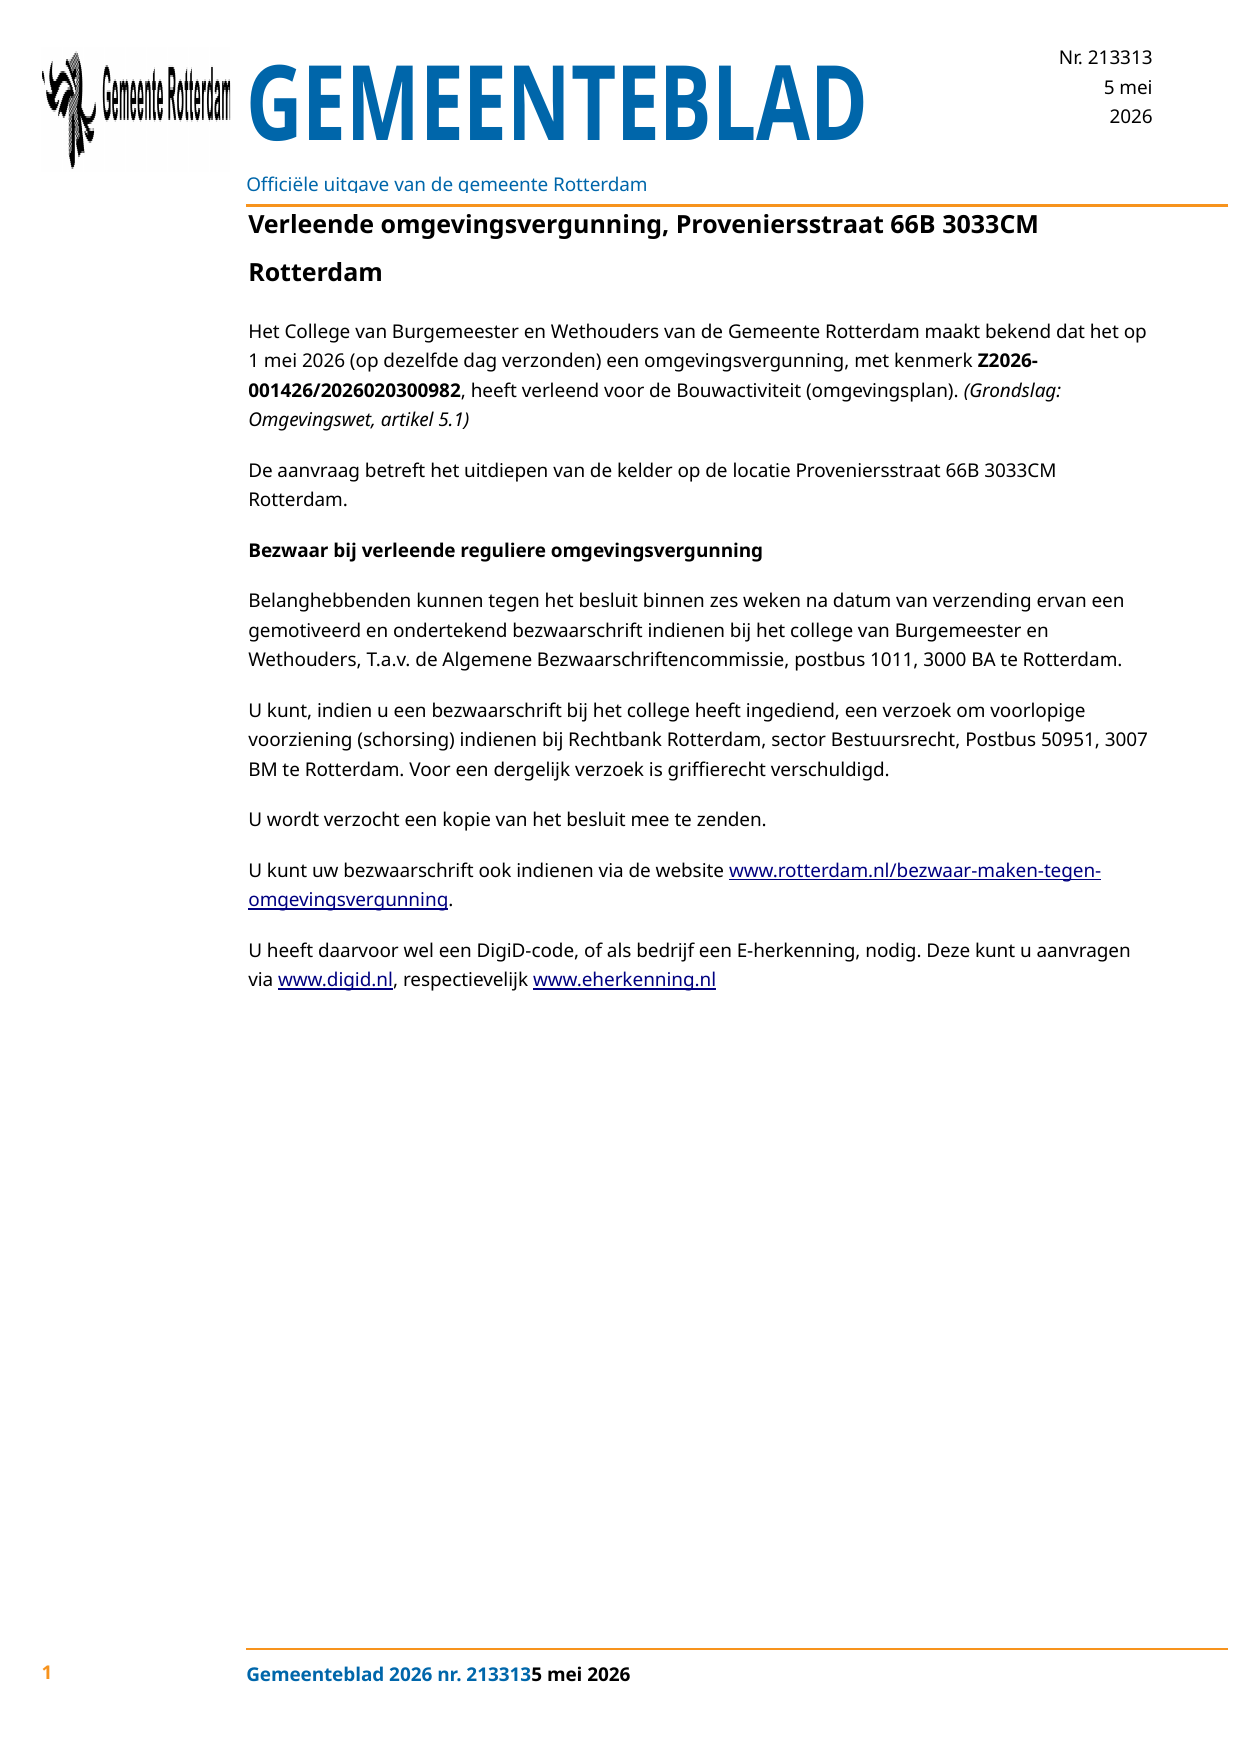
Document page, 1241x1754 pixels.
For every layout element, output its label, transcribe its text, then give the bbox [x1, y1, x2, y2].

text Verleende omgevingsvergunning, Proveniersstraat 66B 3033CM Rotterdam [248, 207, 1152, 288]
text Belanghebbenden kunnen tegen het besluit binnen zes weken na datum van verzending ervan een gemotiveerd en ondertekend bezwaarschrift indienen bij het college van Burgemeester en Wethouders, T.a.v. de Algemene Bezwaarschriftencommissie, postbus 1011, 3000 BA te Rotterdam. [248, 587, 1152, 672]
text De aanvraag betreft het uitdiepen van de kelder op de locatie Proveniersstraat 66B 3033CM Rotterdam. [248, 457, 1152, 512]
text Het College van Burgemeester en Wethouders van de Gemeente Rotterdam maakt bekend dat het op 1 mei 2026 (op dezelfde dag verzonden) een omgevingsvergunning, met kenmerk Z2026-001426/2026020300982, heeft verleend voor de Bouwactiviteit (omgevingsplan). (Grondslag: Omgevingswet, artikel 5.1) [248, 318, 1152, 432]
text Bezwaar bij verleende reguliere omgevingsvergunning [248, 537, 1152, 563]
text U kunt uw bezwaarschrift ook indienen via de website www.rotterdam.nl/bezwaar-maken-tegen-omgevingsvergunning. [248, 857, 1152, 912]
text U wordt verzocht een kopie van het besluit mee te zenden. [248, 807, 1152, 832]
picture [41, 47, 231, 172]
text U heeft daarvoor wel een DigiD-code, of als bedrijf een E-herkenning, nodig. Deze kunt u aanvragen via www.digid.nl, respectievelijk www.eherkenning.nl [248, 937, 1152, 992]
text U kunt, indien u een bezwaarschrift bij het college heeft ingediend, een verzoek om voorlopige voorziening (schorsing) indienen bij Rechtbank Rotterdam, sector Bestuursrecht, Postbus 50951, 3007 BM te Rotterdam. Voor een dergelijk verzoek is griffierecht verschuldigd. [248, 697, 1152, 782]
